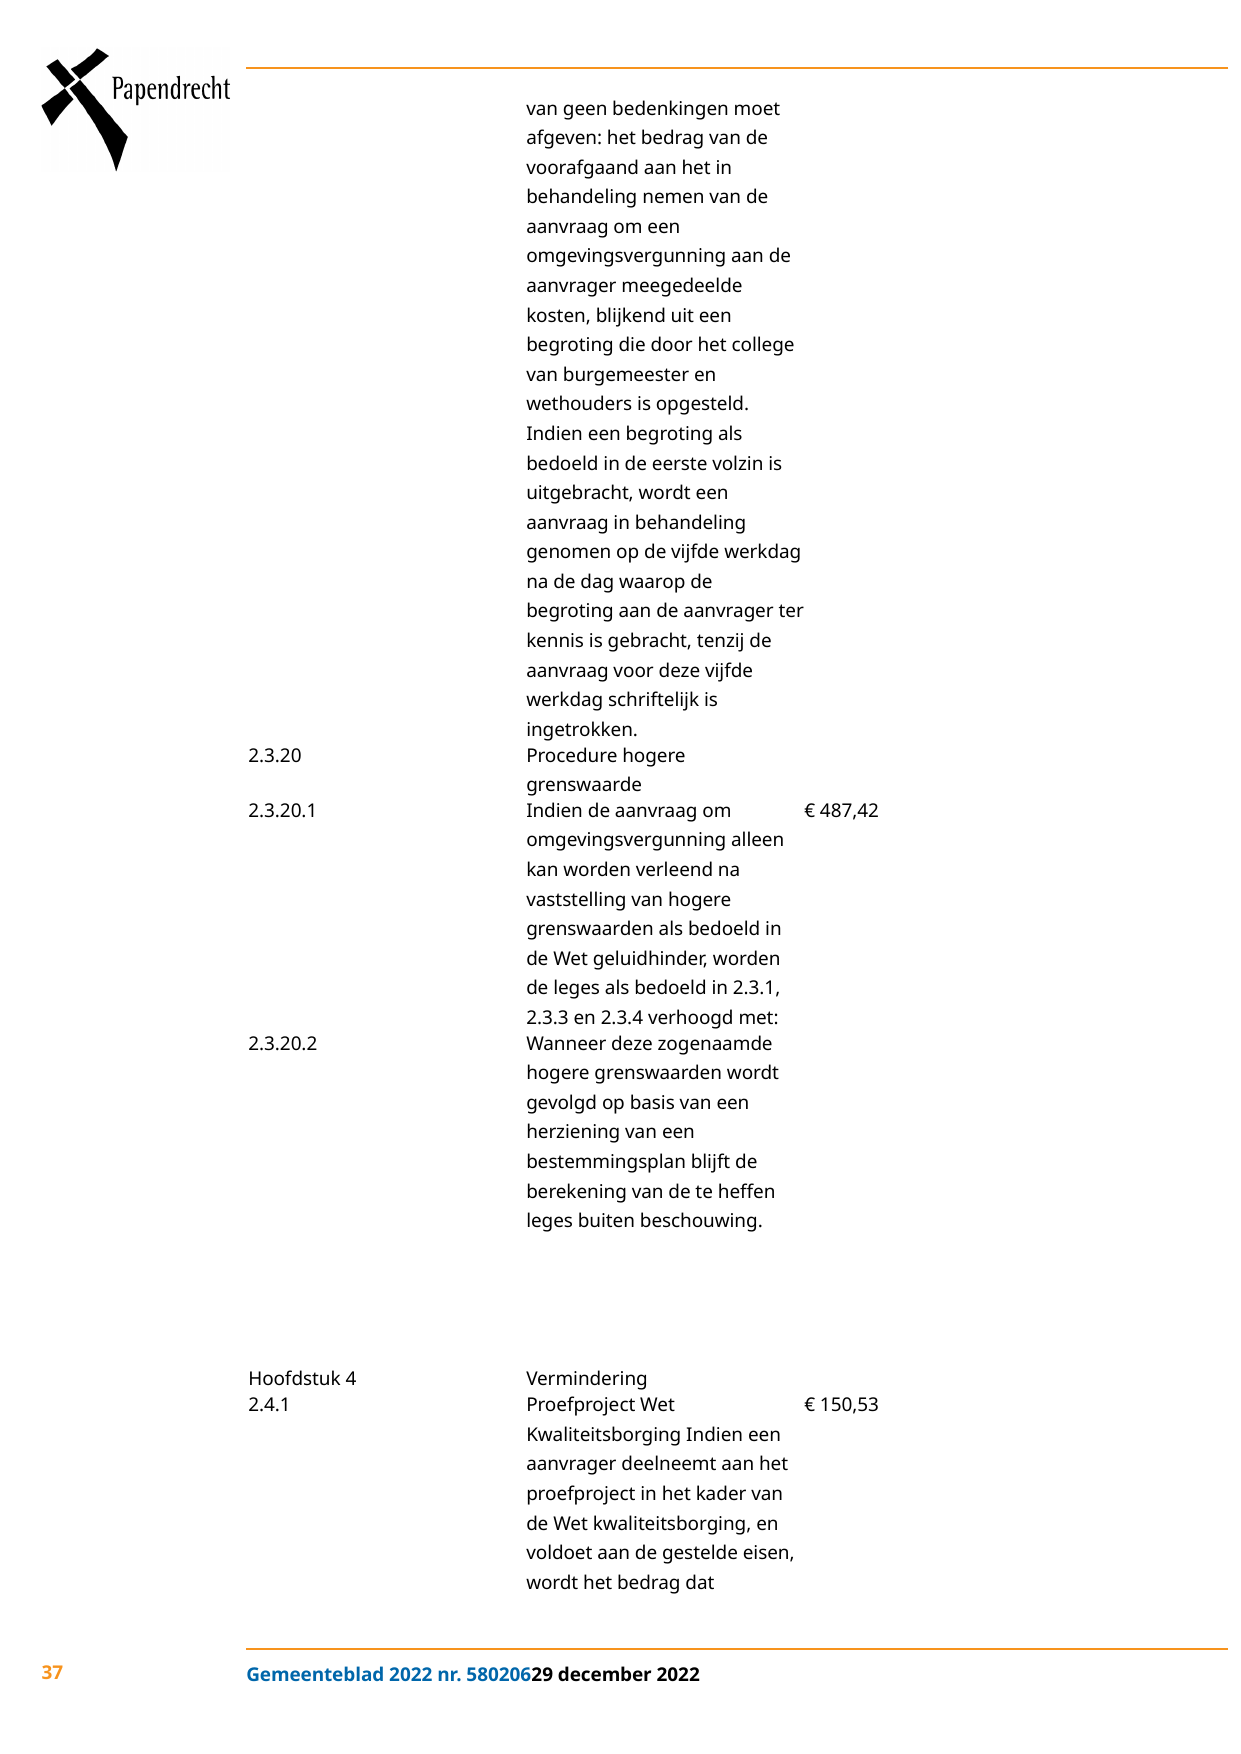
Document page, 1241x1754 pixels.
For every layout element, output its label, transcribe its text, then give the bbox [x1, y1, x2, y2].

table_cell [526, 1314, 804, 1340]
table_cell [804, 1366, 1152, 1391]
table_cell [248, 1233, 526, 1259]
table_cell [248, 1314, 526, 1340]
table_cell Indien de aanvraag om omgevingsvergunning alleen kan worden verleend na vaststelling van hogere grenswaarden als bedoeld in de Wet geluidhinder, worden de leges als bedoeld in 2.3.1, 2.3.3 en 2.3.4 verhoogd met: [526, 797, 804, 1030]
table_cell [526, 1259, 665, 1314]
table_cell Hoofdstuk 4 [248, 1366, 526, 1391]
table_cell Proefproject Wet Kwaliteitsborging Indien een aanvrager deelneemt aan het proefproject in het kader van de Wet kwaliteitsborging, en voldoet aan de gestelde eisen, wordt het bedrag dat [526, 1391, 804, 1594]
table_cell [804, 1340, 1152, 1366]
table_cell € 150,53 [804, 1391, 1152, 1594]
table_cell [248, 1259, 317, 1314]
table_cell 2.4.1 [248, 1391, 526, 1594]
table_cell [318, 1259, 526, 1314]
table_cell Vermindering [526, 1366, 804, 1391]
table_cell [804, 1233, 1152, 1259]
table_cell [526, 1340, 804, 1366]
table_cell 2.3.20 [248, 742, 526, 797]
table_cell [804, 1314, 1152, 1340]
table_cell [526, 1233, 804, 1259]
table_cell 2.3.20.1 [248, 797, 526, 1030]
picture [41, 47, 231, 172]
table_cell 2.3.20.2 [248, 1030, 526, 1233]
table_cell [804, 95, 1152, 742]
table_cell € 487,42 [804, 797, 1152, 1030]
table_cell van geen bedenkingen moet afgeven: het bedrag van de voorafgaand aan het in behandeling nemen van de aanvraag om een omgevingsvergunning aan de aanvrager meegedeelde kosten, blijkend uit een begroting die door het college van burgemeester en wethouders is opgesteld. Indien een begroting als bedoeld in de eerste volzin is uitgebracht, wordt een aanvraag in behandeling genomen op de vijfde werkdag na de dag waarop de begroting aan de aanvrager ter kennis is gebracht, tenzij de aanvraag voor deze vijfde werkdag schriftelijk is ingetrokken. [526, 95, 804, 742]
table_cell Procedure hogere grenswaarde [526, 742, 804, 797]
table_cell Wanneer deze zogenaamde hogere grenswaarden wordt gevolgd op basis van een herziening van een bestemmingsplan blijft de berekening van de te heffen leges buiten beschouwing. [526, 1030, 804, 1233]
table_cell [248, 1340, 526, 1366]
table_cell [804, 742, 1152, 797]
table_cell [1013, 1259, 1152, 1314]
table_cell [248, 95, 526, 742]
table_cell [804, 1030, 1152, 1233]
table_cell [665, 1259, 1013, 1314]
